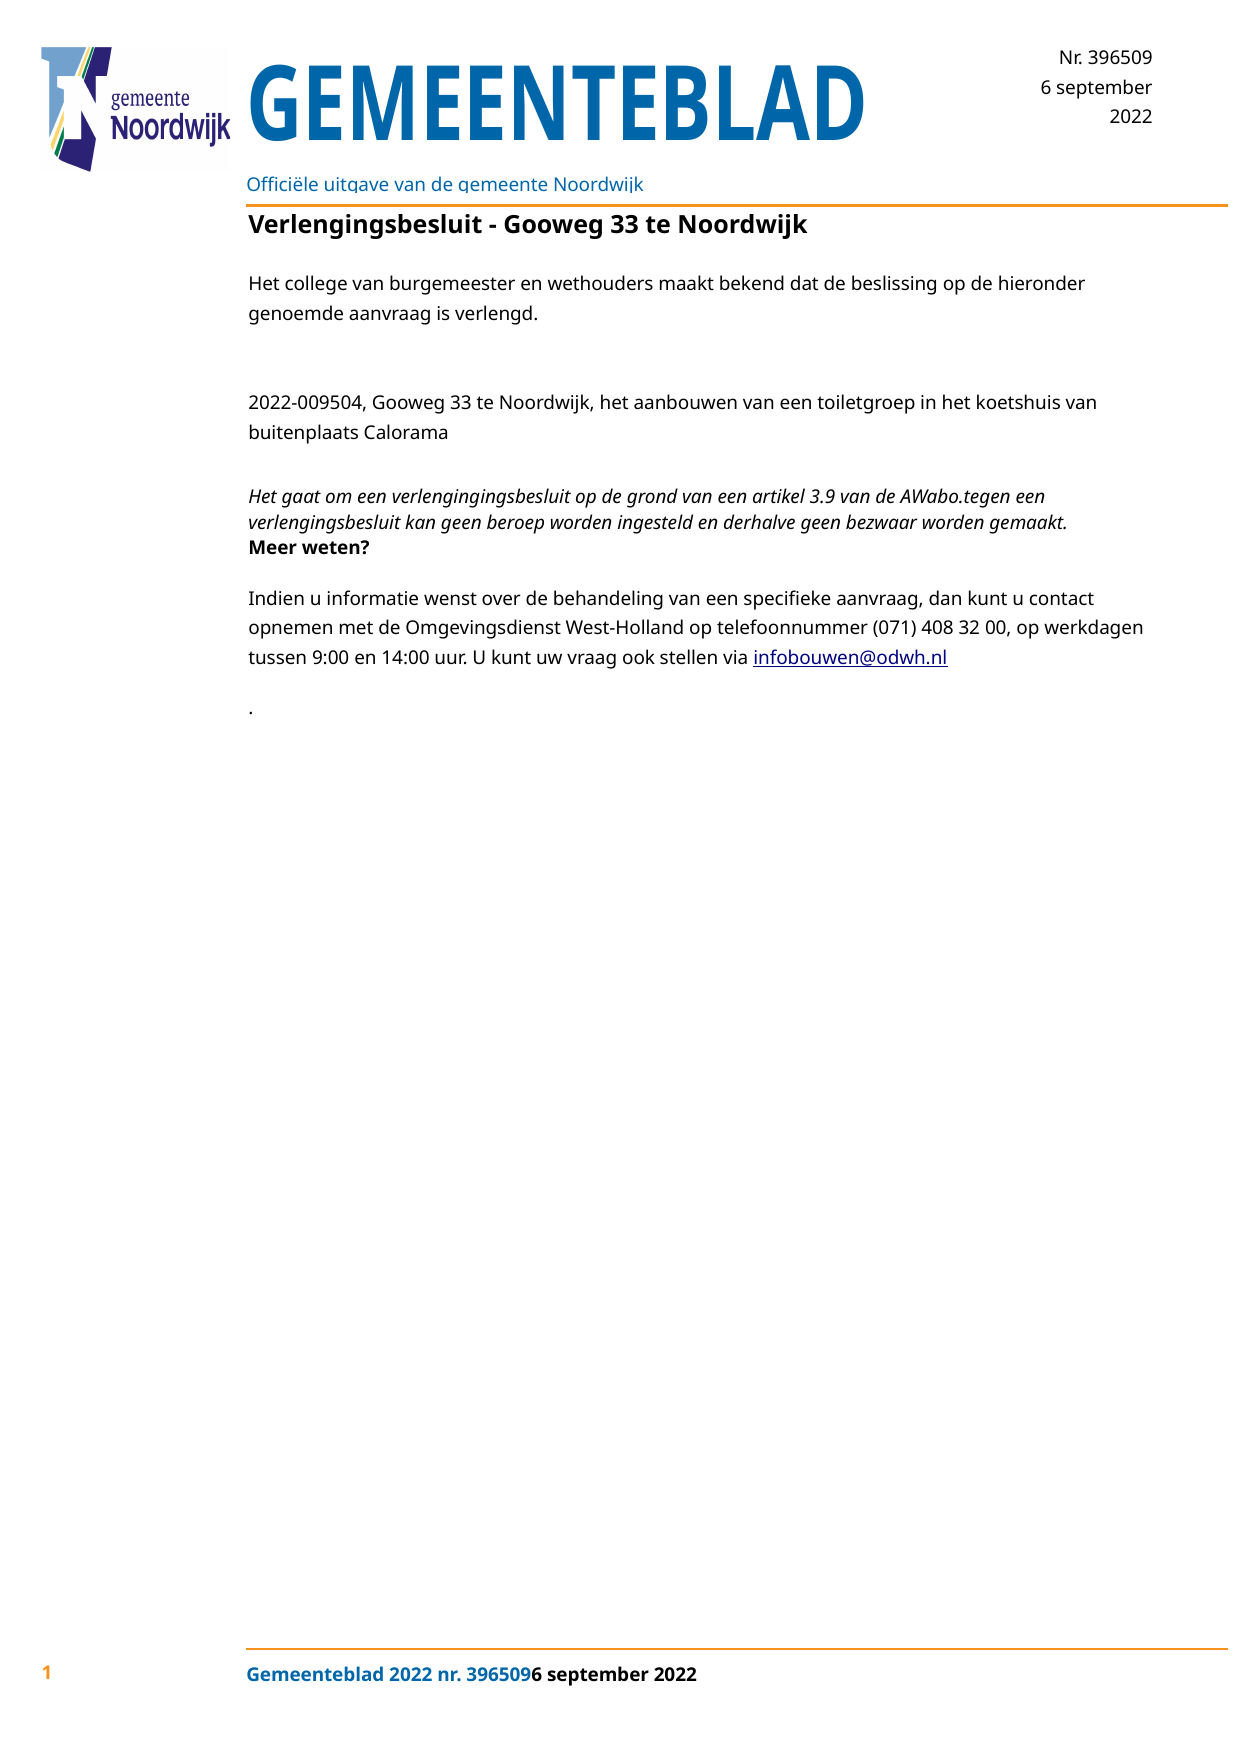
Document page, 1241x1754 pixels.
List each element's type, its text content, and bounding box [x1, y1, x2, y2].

picture [41, 47, 231, 172]
text . [248, 694, 1152, 720]
text Het college van burgemeester en wethouders maakt bekend dat de beslissing op de hieronder genoemde aanvraag is verlengd. [248, 270, 1152, 326]
text Het gaat om een verlengingingsbesluit op de grond van een artikel 3.9 van de AWabo.tegen een verlengingsbesluit kan geen beroep worden ingesteld en derhalve geen bezwaar worden gemaakt. [248, 483, 1152, 534]
text Indien u informatie wenst over de behandeling van een specifieke aanvraag, dan kunt u contact opnemen met de Omgevingsdienst West-Holland op telefoonnummer (071) 408 32 00, op werkdagen tussen 9:00 en 14:00 uur. U kunt uw vraag ook stellen via infobouwen@odwh.nl [248, 585, 1152, 670]
text Verlengingsbesluit - Gooweg 33 te Noordwijk [248, 207, 1152, 241]
text Meer weten? [248, 534, 1152, 560]
text 2022-009504, Gooweg 33 te Noordwijk, het aanbouwen van een toiletgroep in het koetshuis van buitenplaats Calorama [248, 389, 1152, 445]
